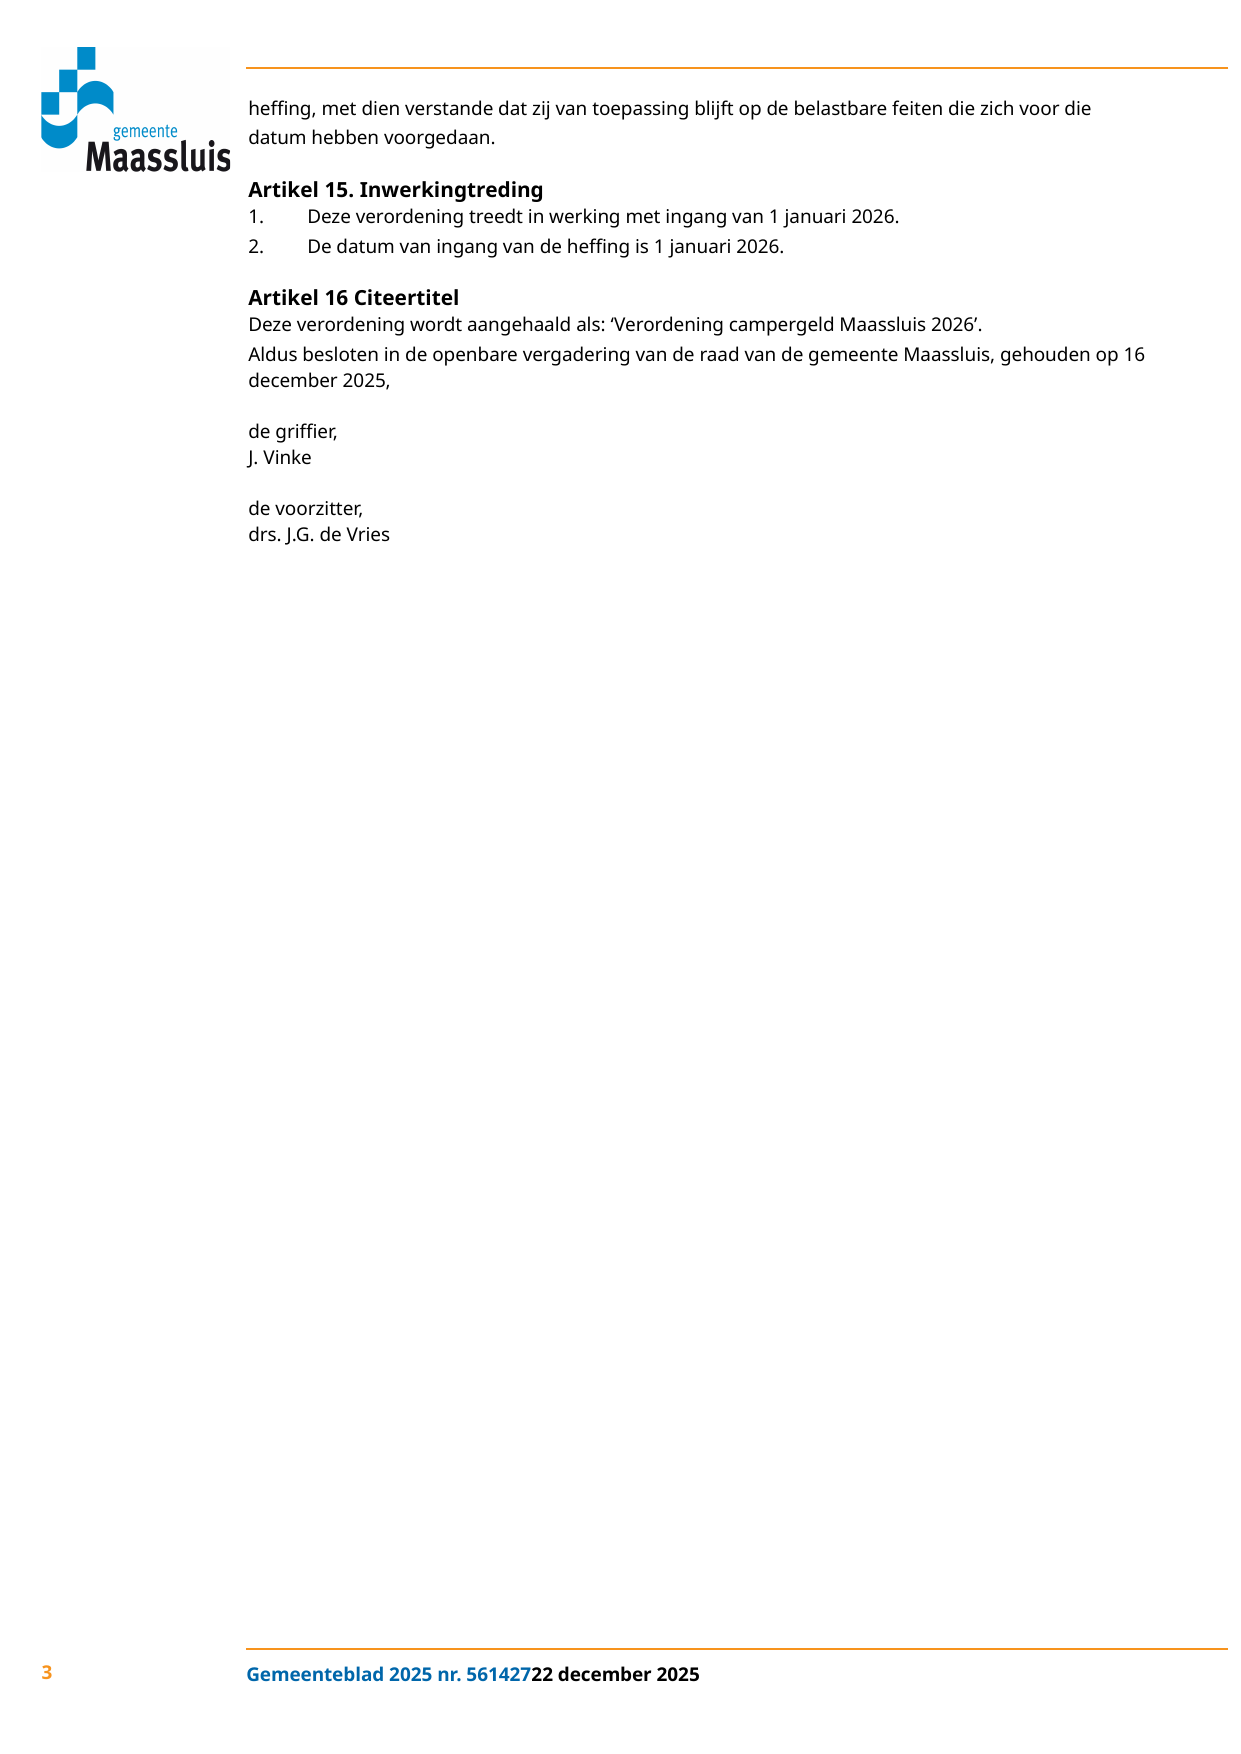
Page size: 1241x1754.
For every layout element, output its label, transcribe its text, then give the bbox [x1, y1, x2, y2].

text Aldus besloten in de openbare vergadering van de raad van de gemeente Maassluis, gehouden op 16 december 2025, [248, 341, 1152, 393]
picture [41, 47, 231, 172]
list Deze verordening treedt in werking met ingang van 1 januari 2026. [248, 203, 1152, 229]
list De datum van ingang van de heffing is 1 januari 2026. [248, 233, 1152, 258]
text de voorzitter, [248, 496, 1152, 521]
picture [41, 47, 77, 92]
text J. Vinke [248, 444, 1152, 470]
text heffing, met dien verstande dat zij van toepassing blijft op de belastbare feiten die zich voor die datum hebben voorgedaan. [248, 95, 1152, 150]
text de griffier, [248, 418, 1152, 444]
text Deze verordening wordt aangehaald als: ‘Verordening campergeld Maassluis 2026’. [248, 312, 1152, 337]
text drs. J.G. de Vries [248, 521, 1152, 547]
text Artikel 16 Citeertitel [248, 283, 1152, 312]
text Artikel 15. Inwerkingtreding [248, 175, 1152, 203]
